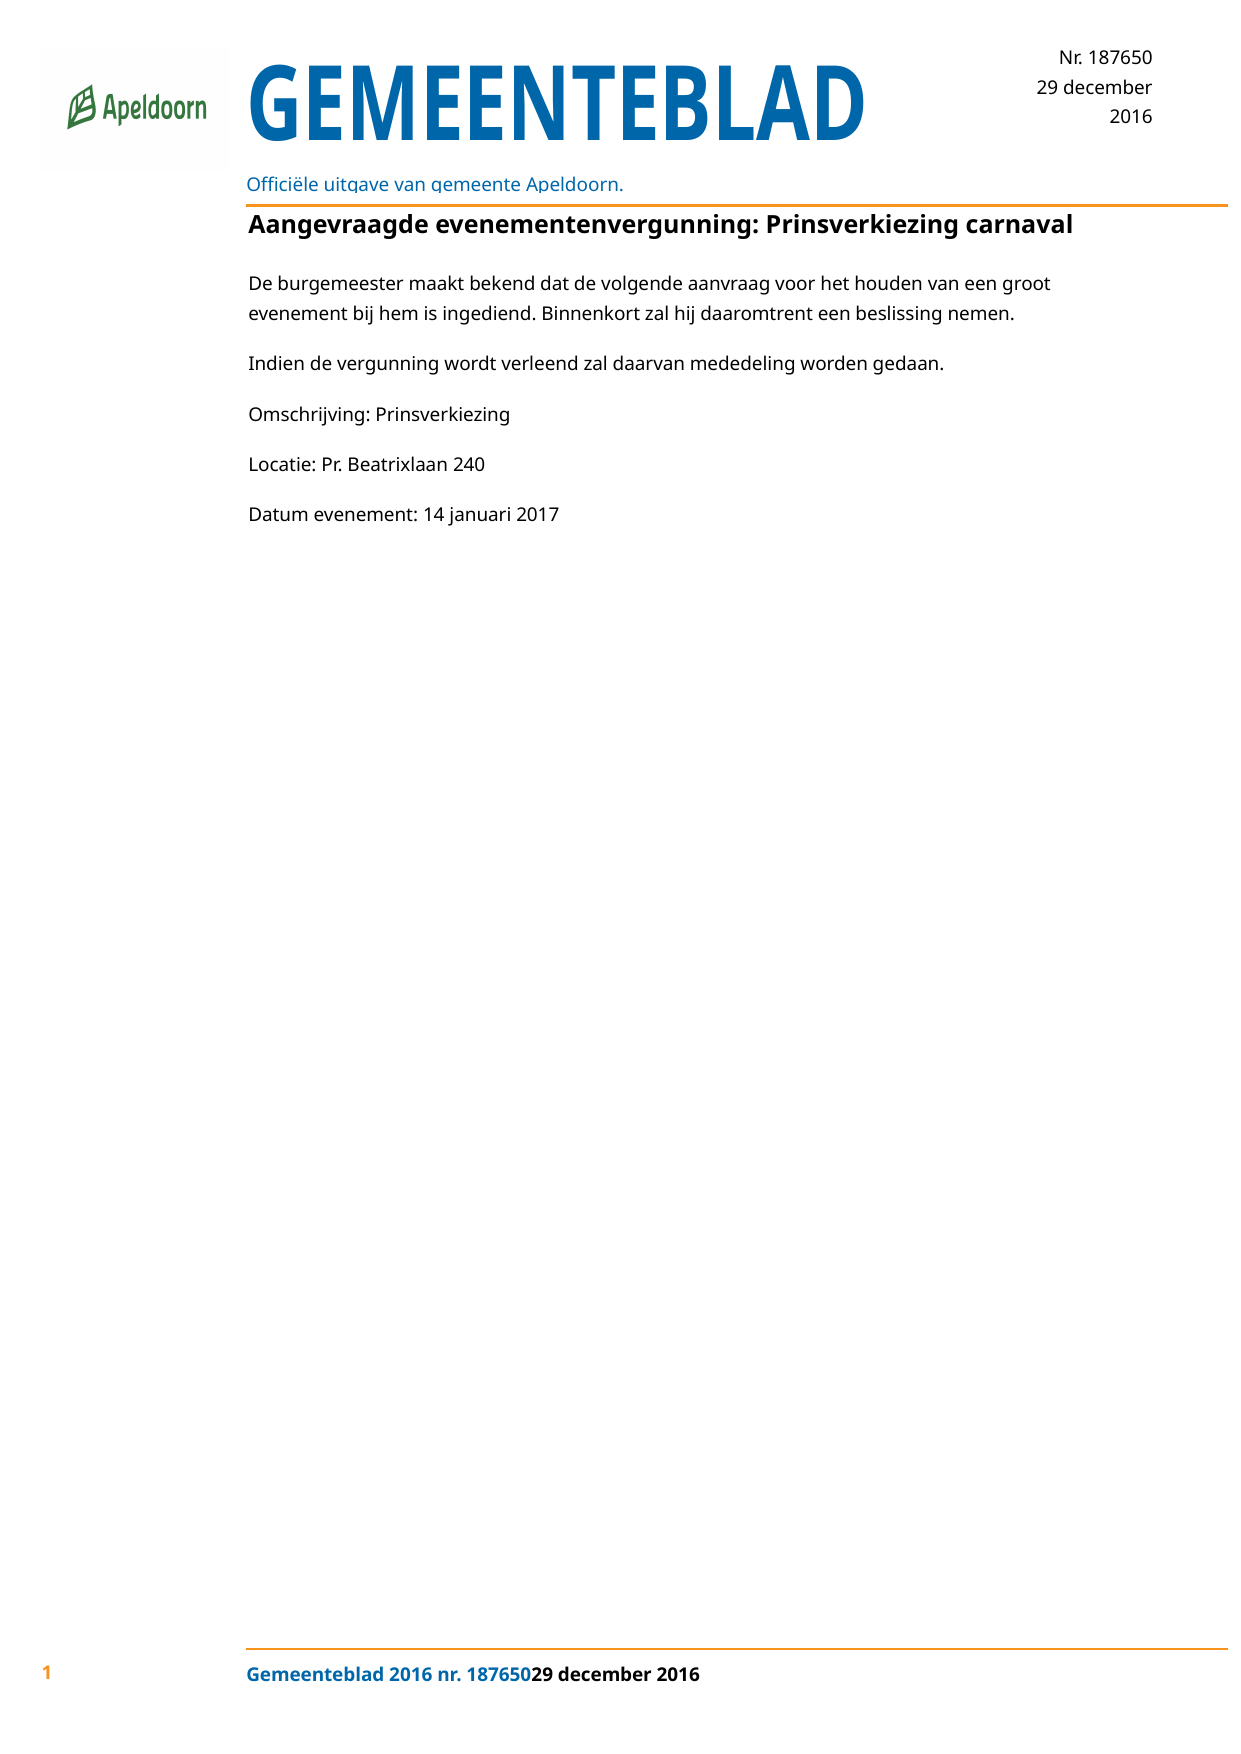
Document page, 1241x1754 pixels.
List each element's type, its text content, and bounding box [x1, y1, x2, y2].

text Aangevraagde evenementenvergunning: Prinsverkiezing carnaval [248, 207, 1152, 241]
text De burgemeester maakt bekend dat de volgende aanvraag voor het houden van een groot evenement bij hem is ingediend. Binnenkort zal hij daaromtrent een beslissing nemen. [248, 270, 1152, 326]
text Omschrijving: Prinsverkiezing [248, 401, 1152, 426]
picture [41, 47, 231, 172]
text Indien de vergunning wordt verleend zal daarvan mededeling worden gedaan. [248, 350, 1152, 376]
text Locatie: Pr. Beatrixlaan 240 [248, 451, 1152, 477]
text Datum evenement: 14 januari 2017 [248, 502, 1152, 527]
